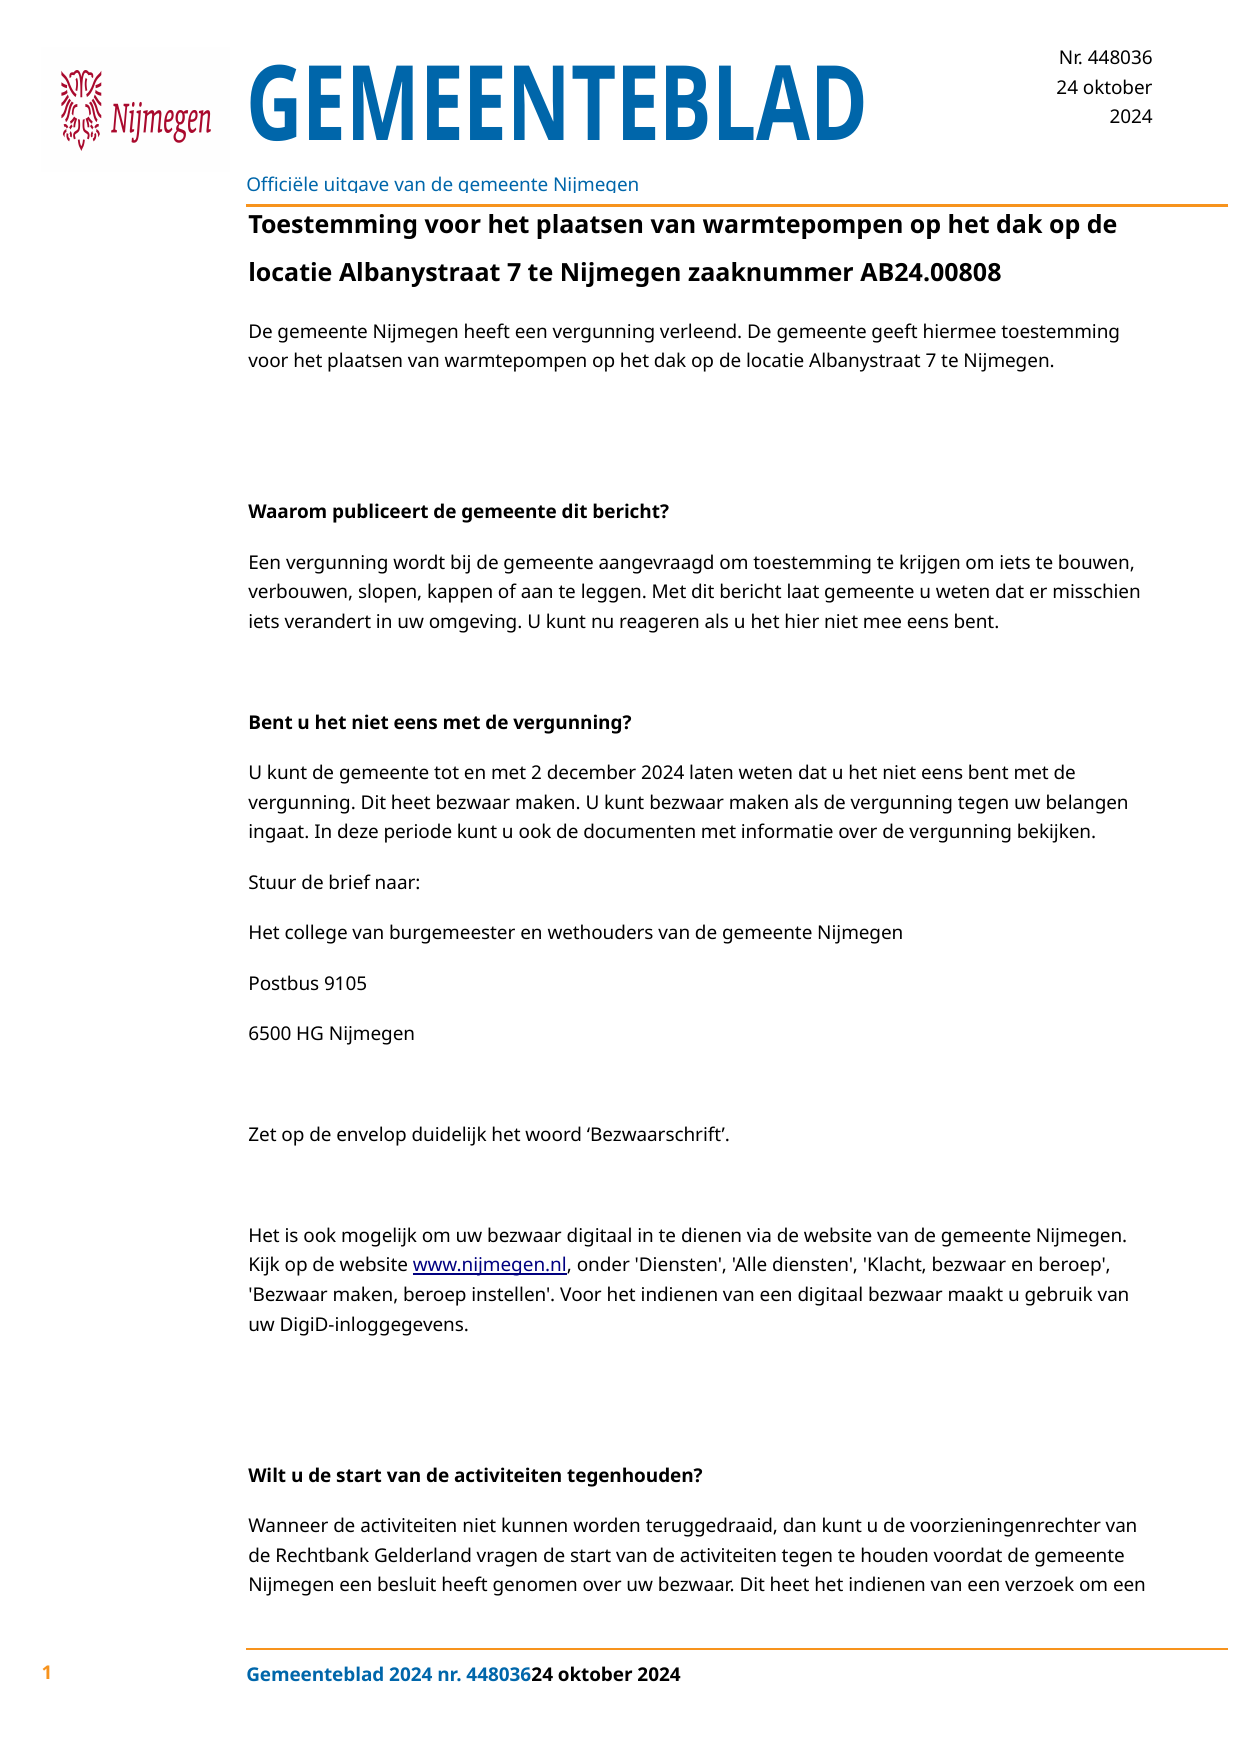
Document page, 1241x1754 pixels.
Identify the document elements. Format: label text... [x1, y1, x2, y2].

text Waarom publiceert de gemeente dit bericht? [248, 499, 1152, 524]
text Bent u het niet eens met de vergunning? [248, 709, 1152, 735]
text Het college van burgemeester en wethouders van de gemeente Nijmegen [248, 919, 1152, 945]
text Het is ook mogelijk om uw bezwaar digitaal in te dienen via de website van de gemeente Nijmegen. Kijk op de website www.nijmegen.nl, onder 'Diensten', 'Alle diensten', 'Klacht, bezwaar en beroep', 'Bezwaar maken, beroep instellen'. Voor het indienen van een digitaal bezwaar maakt u gebruik van uw DigiD-inloggegevens. [248, 1222, 1152, 1337]
text Zet op de envelop duidelijk het woord ‘Bezwaarschrift’. [248, 1121, 1152, 1147]
text De gemeente Nijmegen heeft een vergunning verleend. De gemeente geeft hiermee toestemming voor het plaatsen van warmtepompen op het dak op de locatie Albanystraat 7 te Nijmegen. [248, 318, 1152, 373]
text Wanneer de activiteiten niet kunnen worden teruggedraaid, dan kunt u de voorzieningenrechter van de Rechtbank Gelderland vragen de start van de activiteiten tegen te houden voordat de gemeente Nijmegen een besluit heeft genomen over uw bezwaar. Dit heet het indienen van een verzoek om een [248, 1512, 1152, 1597]
text Een vergunning wordt bij de gemeente aangevraagd om toestemming te krijgen om iets te bouwen, verbouwen, slopen, kappen of aan te leggen. Met dit bericht laat gemeente u weten dat er misschien iets verandert in uw omgeving. U kunt nu reageren als u het hier niet mee eens bent. [248, 549, 1152, 634]
text Wilt u de start van de activiteiten tegenhouden? [248, 1462, 1152, 1488]
text 6500 HG Nijmegen [248, 1020, 1152, 1046]
text Stuur de brief naar: [248, 869, 1152, 895]
text U kunt de gemeente tot en met 2 december 2024 laten weten dat u het niet eens bent met de vergunning. Dit heet bezwaar maken. U kunt bezwaar maken als de vergunning tegen uw belangen ingaat. In deze periode kunt u ook de documenten met informatie over de vergunning bekijken. [248, 759, 1152, 844]
text Postbus 9105 [248, 970, 1152, 996]
text Toestemming voor het plaatsen van warmtepompen op het dak op de locatie Albanystraat 7 te Nijmegen zaaknummer AB24.00808 [248, 207, 1152, 288]
picture [41, 47, 231, 172]
